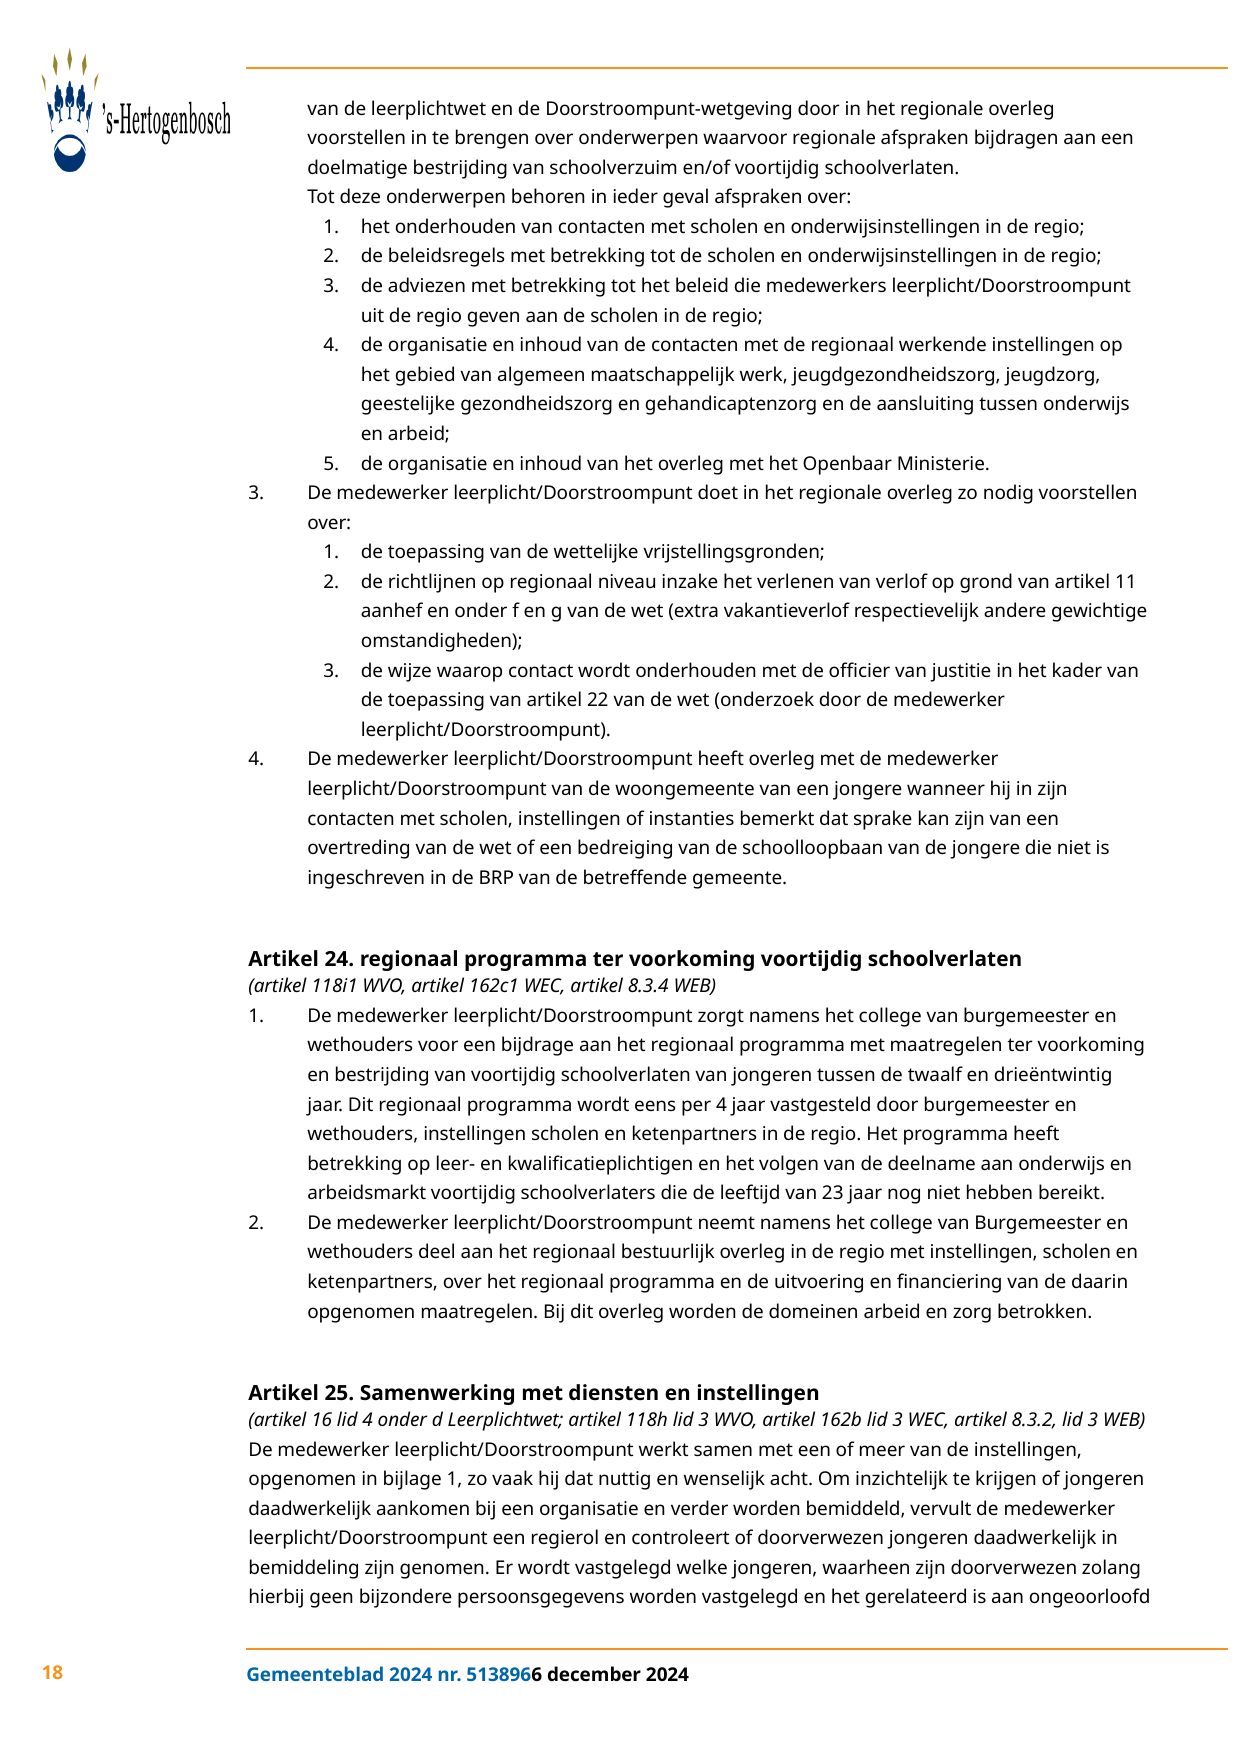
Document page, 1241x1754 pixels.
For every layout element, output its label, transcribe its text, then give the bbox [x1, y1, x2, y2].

text (artikel 118i1 WVO, artikel 162c1 WEC, artikel 8.3.4 WEB) [248, 972, 1152, 998]
list Tot deze onderwerpen behoren in ieder geval afspraken over: [248, 183, 1152, 209]
list van de leerplichtwet en de Doorstroompunt-wetgeving door in het regionale overleg voorstellen in te brengen over onderwerpen waarvoor regionale afspraken bijdragen aan een doelmatige bestrijding van schoolverzuim en/of voortijdig schoolverlaten. [248, 95, 1152, 180]
list de organisatie en inhoud van het overleg met het Openbaar Ministerie. [323, 450, 1152, 476]
list De medewerker leerplicht/Doorstroompunt heeft overleg met de medewerker leerplicht/Doorstroompunt van de woongemeente van een jongere wanneer hij in zijn contacten met scholen, instellingen of instanties bemerkt dat sprake kan zijn van een overtreding van de wet of een bedreiging van de schoolloopbaan van de jongere die niet is ingeschreven in de BRP van de betreffende gemeente. [248, 746, 1152, 890]
text De medewerker leerplicht/Doorstroompunt werkt samen met een of meer van de instellingen, opgenomen in bijlage 1, zo vaak hij dat nuttig en wenselijk acht. Om inzichtelijk te krijgen of jongeren daadwerkelijk aankomen bij een organisatie en verder worden bemiddeld, vervult de medewerker leerplicht/Doorstroompunt een regierol en controleert of doorverwezen jongeren daadwerkelijk in bemiddeling zijn genomen. Er wordt vastgelegd welke jongeren, waarheen zijn doorverwezen zolang hierbij geen bijzondere persoonsgegevens worden vastgelegd en het gerelateerd is aan ongeoorloofd [248, 1436, 1152, 1609]
list De medewerker leerplicht/Doorstroompunt doet in het regionale overleg zo nodig voorstellen over: [248, 479, 1152, 535]
list de richtlijnen op regionaal niveau inzake het verlenen van verlof op grond van artikel 11 aanhef en onder f en g van de wet (extra vakantieverlof respectievelijk andere gewichtige omstandigheden); [323, 568, 1152, 653]
list de toepassing van de wettelijke vrijstellingsgronden; [323, 538, 1152, 564]
list het onderhouden van contacten met scholen en onderwijsinstellingen in de regio; [323, 213, 1152, 239]
list de wijze waarop contact wordt onderhouden met de officier van justitie in het kader van de toepassing van artikel 22 van de wet (onderzoek door de medewerker leerplicht/Doorstroompunt). [323, 657, 1152, 742]
list De medewerker leerplicht/Doorstroompunt neemt namens het college van Burgemeester en wethouders deel aan het regionaal bestuurlijk overleg in de regio met instellingen, scholen en ketenpartners, over het regionaal programma en de uitvoering en financiering van de daarin opgenomen maatregelen. Bij dit overleg worden de domeinen arbeid en zorg betrokken. [248, 1209, 1152, 1323]
picture [41, 47, 231, 172]
list De medewerker leerplicht/Doorstroompunt zorgt namens het college van burgemeester en wethouders voor een bijdrage aan het regionaal programma met maatregelen ter voorkoming en bestrijding van voortijdig schoolverlaten van jongeren tussen de twaalf en drieëntwintig jaar. Dit regionaal programma wordt eens per 4 jaar vastgesteld door burgemeester en wethouders, instellingen scholen en ketenpartners in de regio. Het programma heeft betrekking op leer- en kwalificatieplichtigen en het volgen van de deelname aan onderwijs en arbeidsmarkt voortijdig schoolverlaters die de leeftijd van 23 jaar nog niet hebben bereikt. [248, 1002, 1152, 1205]
text (artikel 16 lid 4 onder d Leerplichtwet; artikel 118h lid 3 WVO, artikel 162b lid 3 WEC, artikel 8.3.2, lid 3 WEB) [248, 1406, 1152, 1432]
text Artikel 25. Samenwerking met diensten en instellingen [248, 1378, 1152, 1406]
list de adviezen met betrekking tot het beleid die medewerkers leerplicht/Doorstroompunt uit de regio geven aan de scholen in de regio; [323, 272, 1152, 328]
text Artikel 24. regionaal programma ter voorkoming voortijdig schoolverlaten [248, 944, 1152, 972]
list de organisatie en inhoud van de contacten met de regionaal werkende instellingen op het gebied van algemeen maatschappelijk werk, jeugdgezondheidszorg, jeugdzorg, geestelijke gezondheidszorg en gehandicaptenzorg en de aansluiting tussen onderwijs en arbeid; [323, 331, 1152, 446]
list de beleidsregels met betrekking tot de scholen en onderwijsinstellingen in de regio; [323, 243, 1152, 268]
